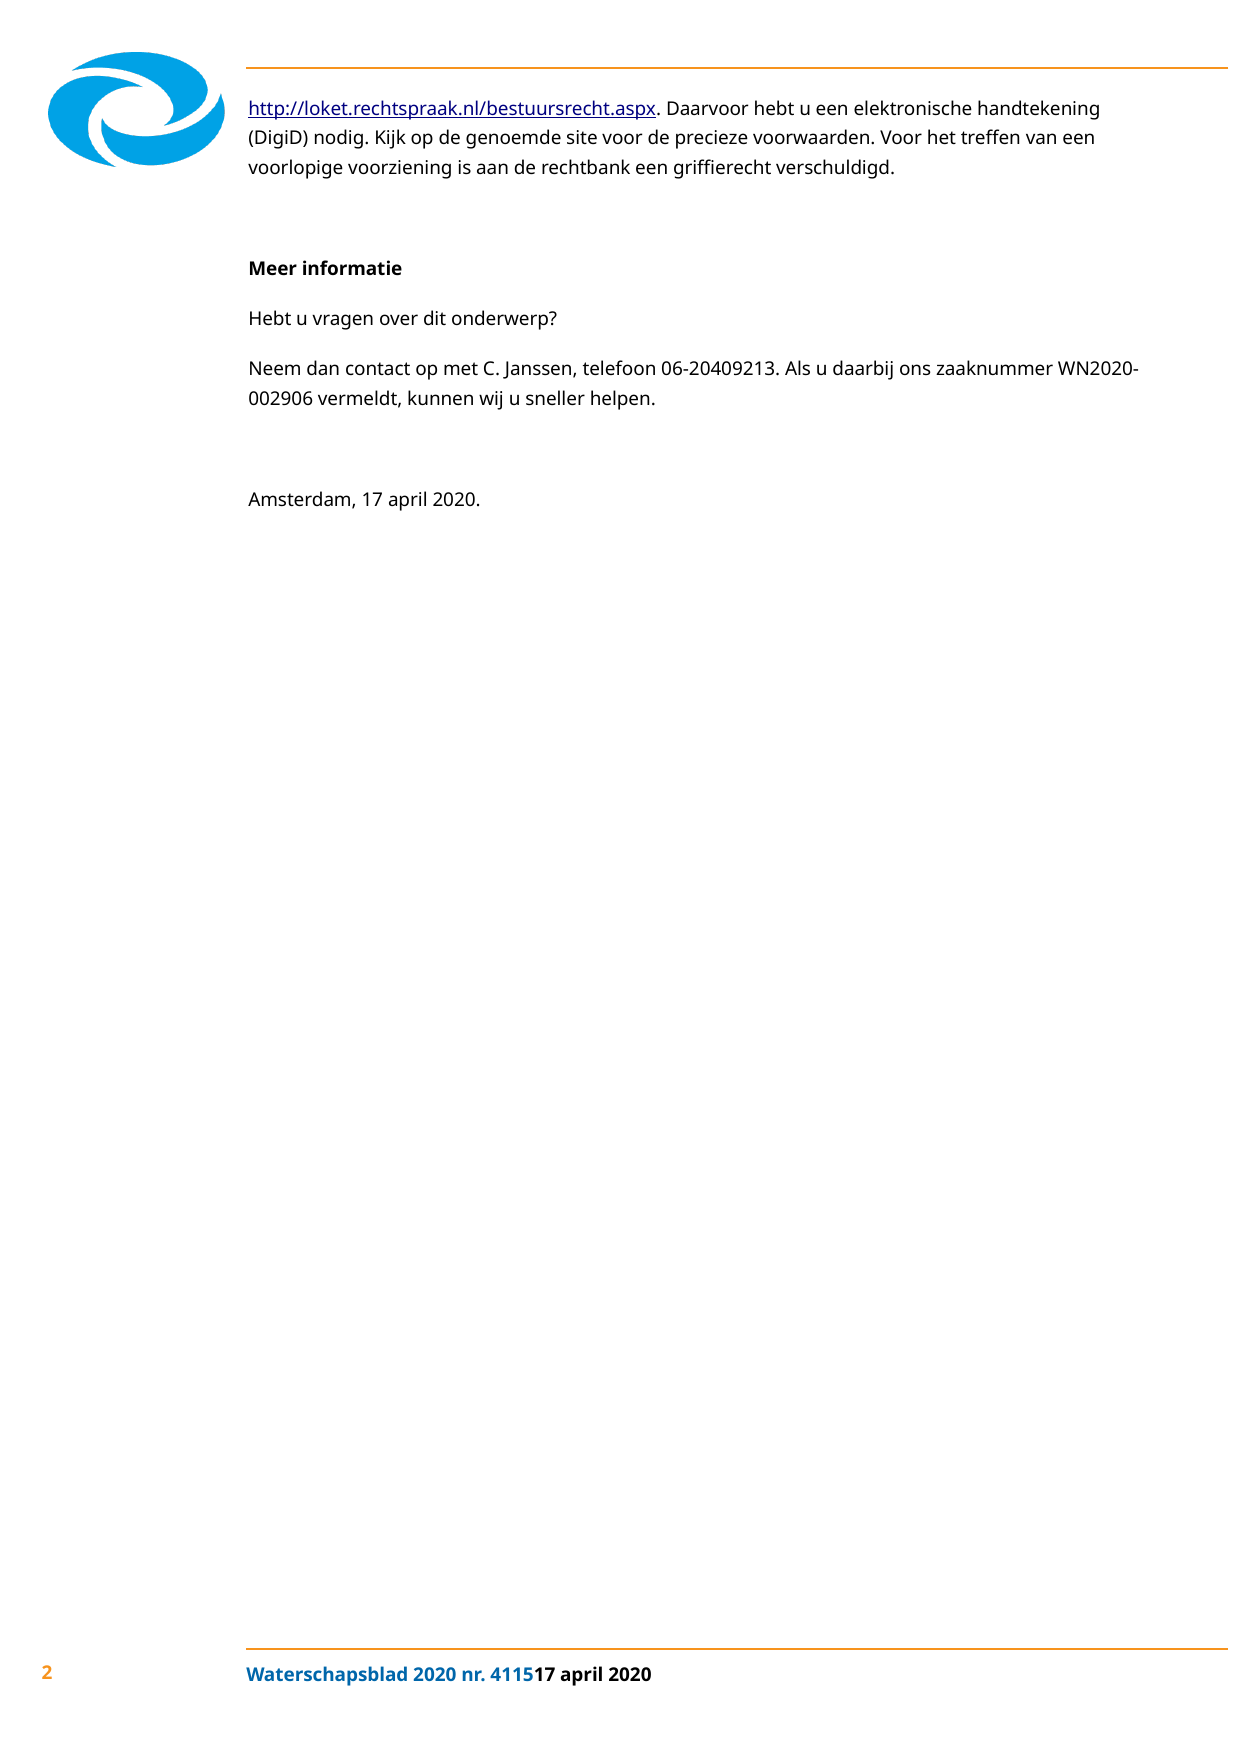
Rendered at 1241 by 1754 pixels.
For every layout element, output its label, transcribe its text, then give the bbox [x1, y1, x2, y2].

text Meer informatie [248, 255, 1152, 281]
picture [41, 47, 231, 172]
text Hebt u vragen over dit onderwerp? [248, 305, 1152, 331]
text Neem dan contact op met C. Janssen, telefoon 06-20409213. Als u daarbij ons zaaknummer WN2020-002906 vermeldt, kunnen wij u sneller helpen. [248, 356, 1152, 411]
text http://loket.rechtspraak.nl/bestuursrecht.aspx. Daarvoor hebt u een elektronische handtekening (DigiD) nodig. Kijk op de genoemde site voor de precieze voorwaarden. Voor het treffen van een voorlopige voorziening is aan de rechtbank een griffierecht verschuldigd. [248, 95, 1152, 180]
text Amsterdam, 17 april 2020. [248, 486, 1152, 512]
